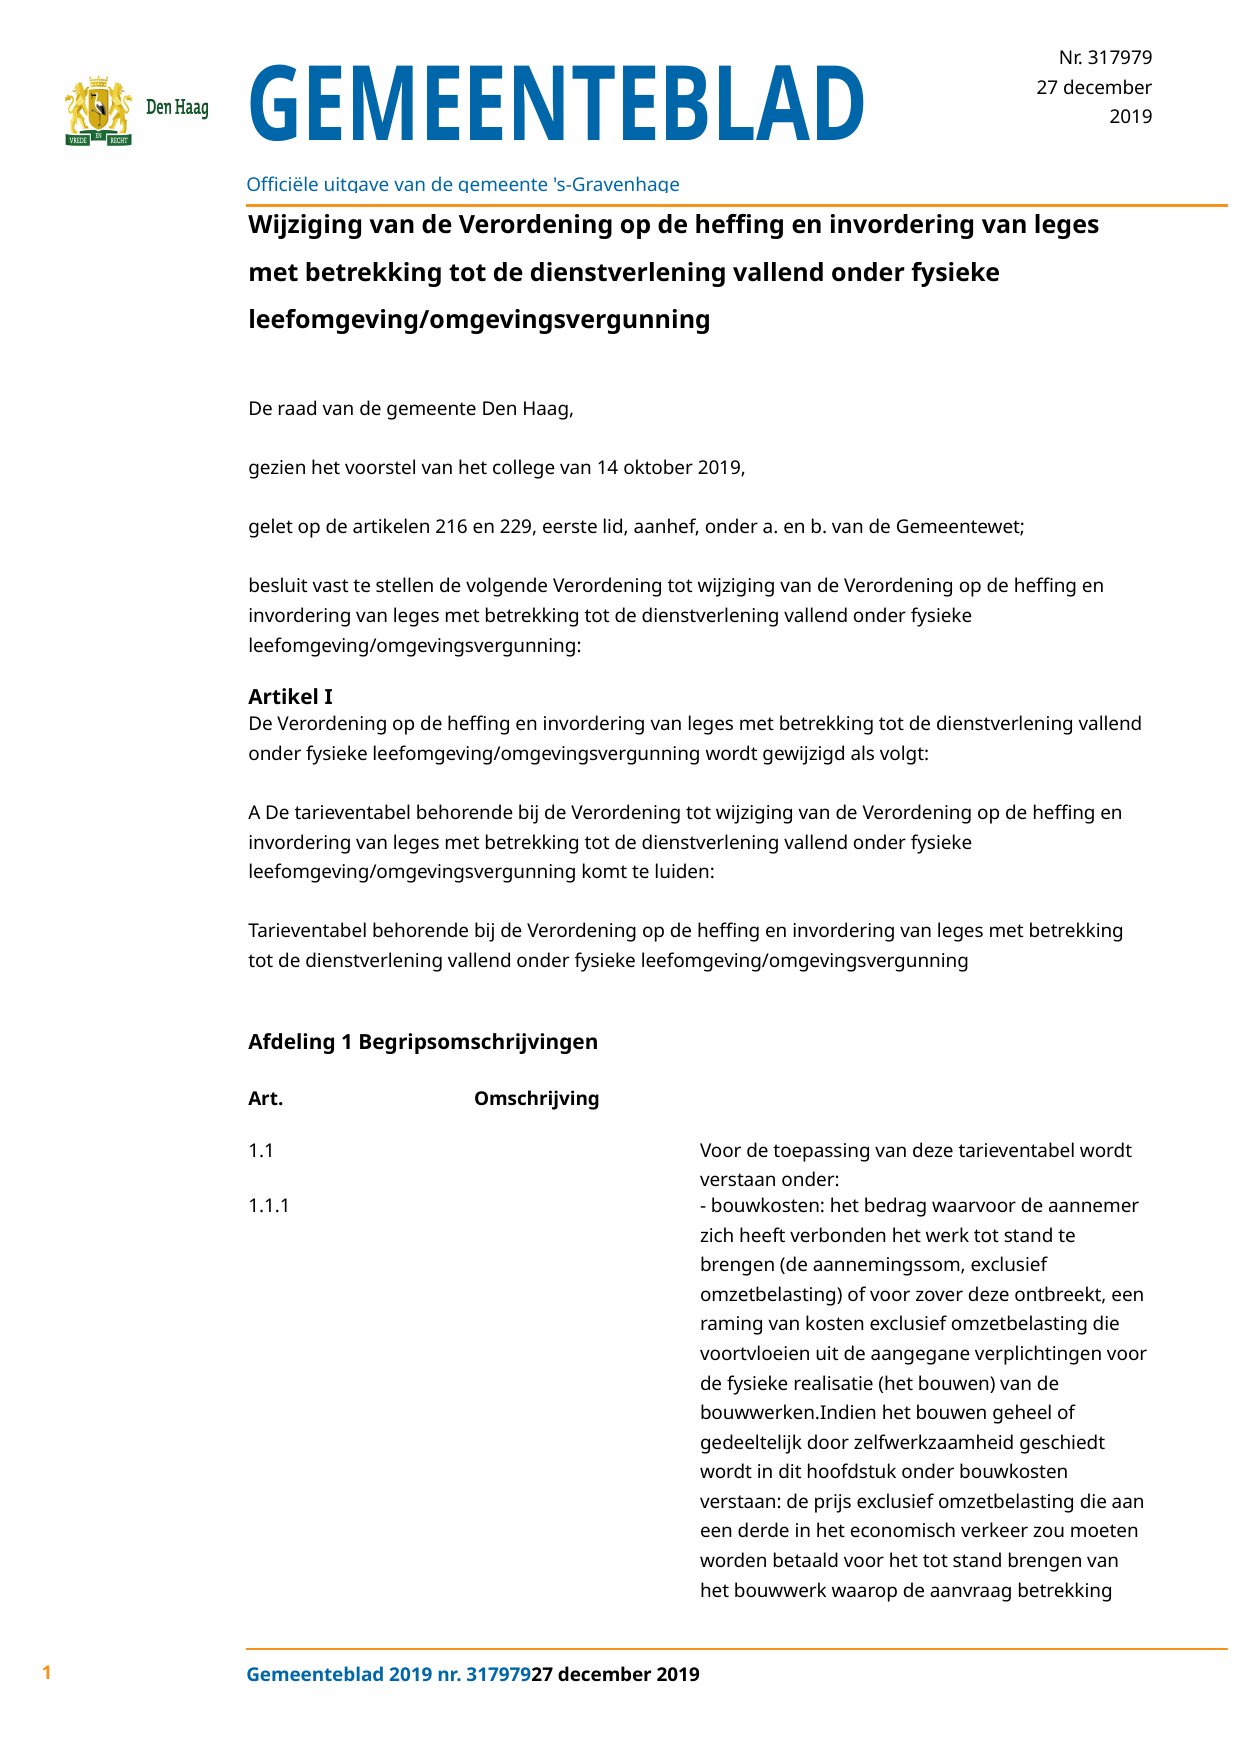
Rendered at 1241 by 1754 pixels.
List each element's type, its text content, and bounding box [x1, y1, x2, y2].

table_header Voor de toepassing van deze tarieventabel wordt verstaan onder: [700, 1137, 1152, 1192]
table_header [926, 1085, 1152, 1111]
table_cell 1.1.1 [248, 1192, 700, 1602]
picture [41, 47, 231, 172]
table_header [700, 1085, 926, 1111]
text Tarieventabel behorende bij de Verordening op de heffing en invordering van leges met betrekking tot de dienstverlening vallend onder fysieke leefomgeving/omgevingsvergunning [248, 918, 1152, 973]
text Wijziging van de Verordening op de heffing en invordering van leges met betrekking tot de dienstverlening vallend onder fysieke leefomgeving/omgevingsvergunning [248, 207, 1152, 336]
table_header Omschrijving [474, 1085, 700, 1111]
text besluit vast te stellen de volgende Verordening tot wijziging van de Verordening op de heffing en invordering van leges met betrekking tot de dienstverlening vallend onder fysieke leefomgeving/omgevingsvergunning: [248, 573, 1152, 657]
table_header 1.1 [248, 1137, 700, 1192]
table_header Art. [248, 1085, 474, 1111]
table_cell [248, 1111, 474, 1137]
text Afdeling 1 Begripsomschrijvingen [248, 1027, 1152, 1056]
text gelet op de artikelen 216 en 229, eerste lid, aanhef, onder a. en b. van de Gemeentewet; [248, 513, 1152, 539]
text gezien het voorstel van het college van 14 oktober 2019, [248, 454, 1152, 480]
text De raad van de gemeente Den Haag, [248, 395, 1152, 421]
text De Verordening op de heffing en invordering van leges met betrekking tot de dienstverlening vallend onder fysieke leefomgeving/omgevingsvergunning wordt gewijzigd als volgt: [248, 711, 1152, 766]
table_cell - bouwkosten: het bedrag waarvoor de aannemer zich heeft verbonden het werk tot stand te brengen (de aannemingssom, exclusief omzetbelasting) of voor zover deze ontbreekt, een raming van kosten exclusief omzetbelasting die voortvloeien uit de aangegane verplichtingen voor de fysieke realisatie (het bouwen) van de bouwwerken.Indien het bouwen geheel of gedeeltelijk door zelfwerkzaamheid geschiedt wordt in dit hoofdstuk onder bouwkosten verstaan: de prijs exclusief omzetbelasting die aan een derde in het economisch verkeer zou moeten worden betaald voor het tot stand brengen van het bouwwerk waarop de aanvraag betrekking [700, 1192, 1152, 1602]
text Artikel I [248, 682, 1152, 711]
text A De tarieventabel behorende bij de Verordening tot wijziging van de Verordening op de heffing en invordering van leges met betrekking tot de dienstverlening vallend onder fysieke leefomgeving/omgevingsvergunning komt te luiden: [248, 799, 1152, 884]
